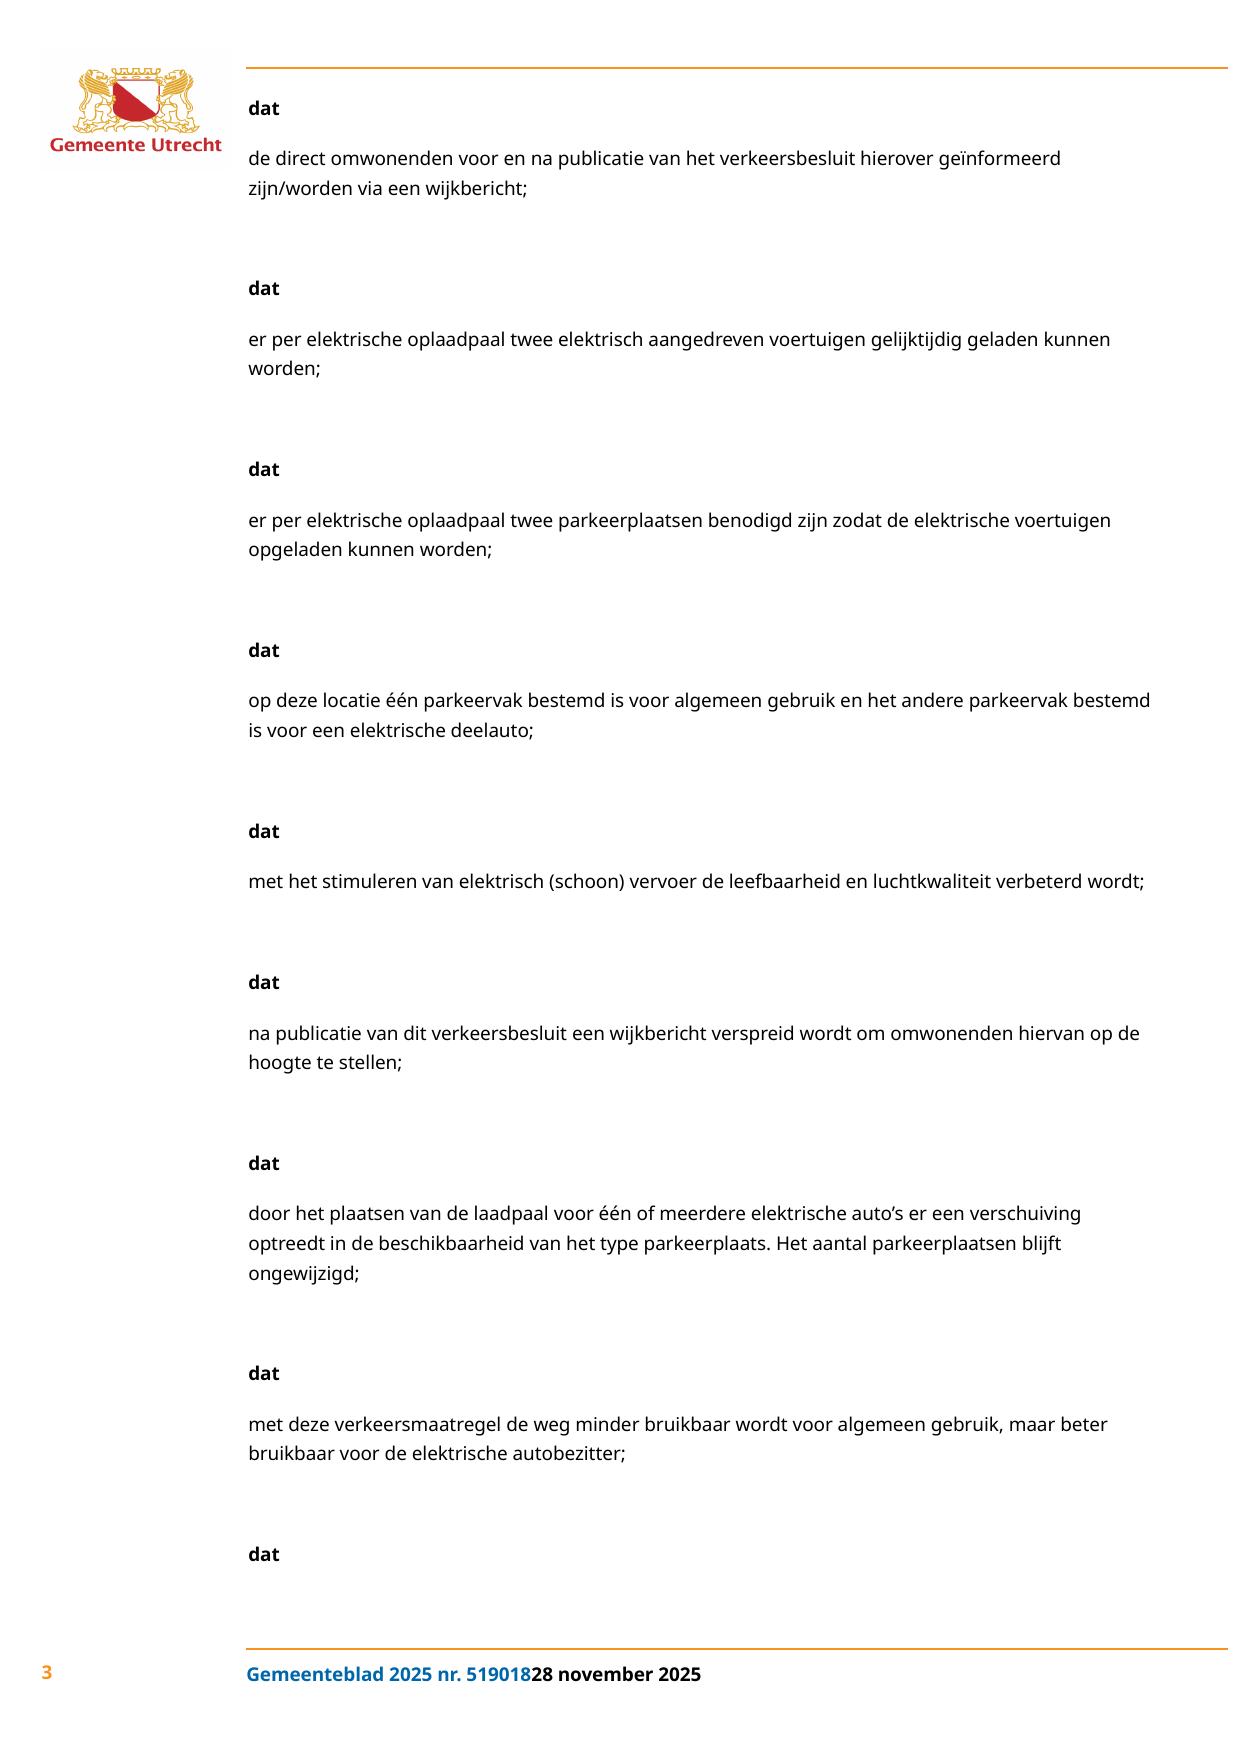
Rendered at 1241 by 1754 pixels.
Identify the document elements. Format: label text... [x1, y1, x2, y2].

text met het stimuleren van elektrisch (schoon) vervoer de leefbaarheid en luchtkwaliteit verbeterd wordt; [248, 868, 1152, 894]
text er per elektrische oplaadpaal twee parkeerplaatsen benodigd zijn zodat de elektrische voertuigen opgeladen kunnen worden; [248, 507, 1152, 562]
text na publicatie van dit verkeersbesluit een wijkbericht verspreid wordt om omwonenden hiervan op de hoogte te stellen; [248, 1020, 1152, 1075]
text met deze verkeersmaatregel de weg minder bruikbaar wordt voor algemeen gebruik, maar beter bruikbaar voor de elektrische autobezitter; [248, 1411, 1152, 1466]
text dat [248, 456, 1152, 482]
text dat [248, 1541, 1152, 1567]
text dat [248, 969, 1152, 995]
text dat [248, 95, 1152, 121]
text dat [248, 637, 1152, 663]
picture [41, 47, 231, 172]
text dat [248, 818, 1152, 844]
text dat [248, 276, 1152, 301]
text dat [248, 1361, 1152, 1386]
text door het plaatsen van de laadpaal voor één of meerdere elektrische auto’s er een verschuiving optreedt in de beschikbaarheid van het type parkeerplaats. Het aantal parkeerplaatsen blijft ongewijzigd; [248, 1201, 1152, 1286]
text op deze locatie één parkeervak bestemd is voor algemeen gebruik en het andere parkeervak bestemd is voor een elektrische deelauto; [248, 688, 1152, 743]
text er per elektrische oplaadpaal twee elektrisch aangedreven voertuigen gelijktijdig geladen kunnen worden; [248, 326, 1152, 381]
text dat [248, 1150, 1152, 1176]
text de direct omwonenden voor en na publicatie van het verkeersbesluit hierover geïnformeerd zijn/worden via een wijkbericht; [248, 145, 1152, 201]
